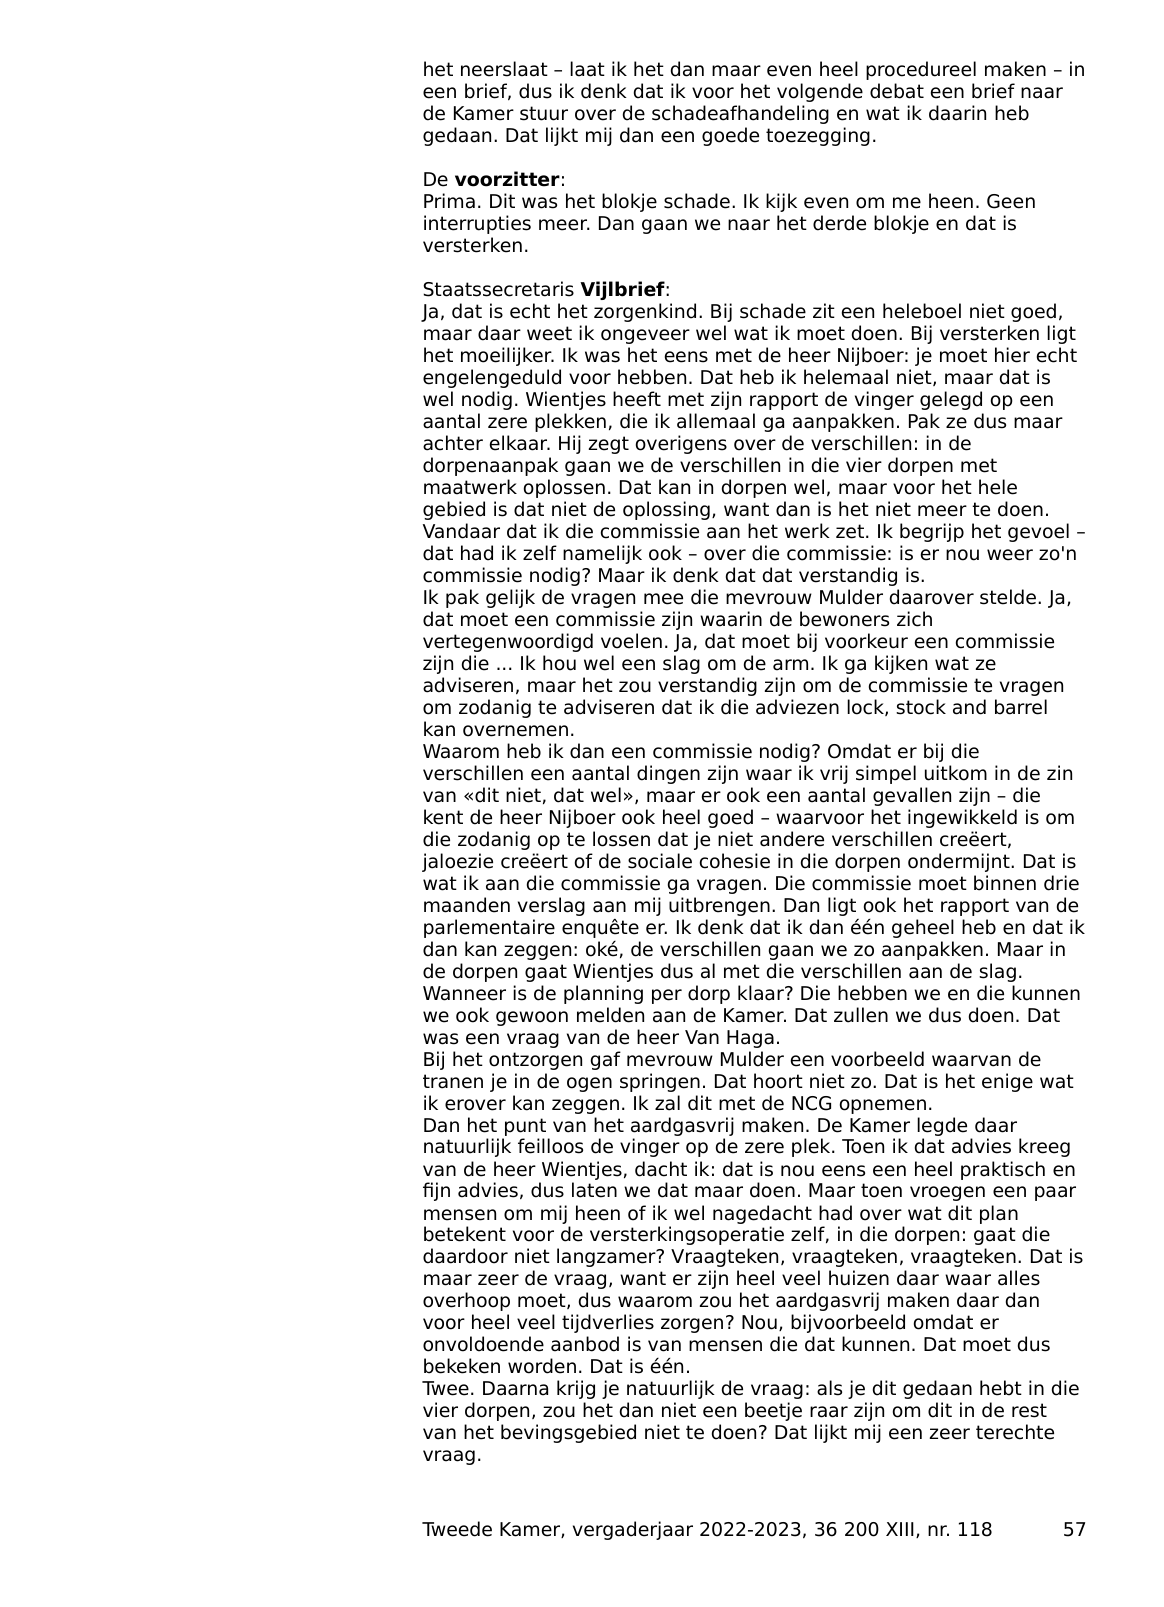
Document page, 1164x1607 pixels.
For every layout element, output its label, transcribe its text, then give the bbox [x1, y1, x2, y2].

text De voorzitter: [422, 169, 1087, 191]
text Prima. Dit was het blokje schade. Ik kijk even om me heen. Geen interrupties meer. Dan gaan we naar het derde blokje en dat is versterken. [422, 191, 1087, 257]
text Staatssecretaris Vijlbrief: [422, 279, 1087, 301]
text Wanneer is de planning per dorp klaar? Die hebben we en die kunnen we ook gewoon melden aan de Kamer. Dat zullen we dus doen. Dat was een vraag van de heer Van Haga. [422, 983, 1087, 1048]
text Ja, dat is echt het zorgenkind. Bij schade zit een heleboel niet goed, maar daar weet ik ongeveer wel wat ik moet doen. Bij versterken ligt het moeilijker. Ik was het eens met de heer Nijboer: je moet hier echt engelengeduld voor hebben. Dat heb ik helemaal niet, maar dat is wel nodig. Wientjes heeft met zijn rapport de vinger gelegd op een aantal zere plekken, die ik allemaal ga aanpakken. Pak ze dus maar achter elkaar. Hij zegt overigens over de verschillen: in de dorpenaanpak gaan we de verschillen in die vier dorpen met maatwerk oplossen. Dat kan in dorpen wel, maar voor het hele gebied is dat niet de oplossing, want dan is het niet meer te doen. Vandaar dat ik die commissie aan het werk zet. Ik begrijp het gevoel – dat had ik zelf namelijk ook – over die commissie: is er nou weer zo'n commissie nodig? Maar ik denk dat dat verstandig is. [422, 301, 1087, 587]
text Dan het punt van het aardgasvrij maken. De Kamer legde daar natuurlijk feilloos de vinger op de zere plek. Toen ik dat advies kreeg van de heer Wientjes, dacht ik: dat is nou eens een heel praktisch en fijn advies, dus laten we dat maar doen. Maar toen vroegen een paar mensen om mij heen of ik wel nagedacht had over wat dit plan betekent voor de versterkingsoperatie zelf, in die dorpen: gaat die daardoor niet langzamer? Vraagteken, vraagteken, vraagteken. Dat is maar zeer de vraag, want er zijn heel veel huizen daar waar alles overhoop moet, dus waarom zou het aardgasvrij maken daar dan voor heel veel tijdverlies zorgen? Nou, bijvoorbeeld omdat er onvoldoende aanbod is van mensen die dat kunnen. Dat moet dus bekeken worden. Dat is één. [422, 1114, 1087, 1378]
text Bij het ontzorgen gaf mevrouw Mulder een voorbeeld waarvan de tranen je in de ogen springen. Dat hoort niet zo. Dat is het enige wat ik erover kan zeggen. Ik zal dit met de NCG opnemen. [422, 1048, 1087, 1114]
text het neerslaat – laat ik het dan maar even heel procedureel maken – in een brief, dus ik denk dat ik voor het volgende debat een brief naar de Kamer stuur over de schadeafhandeling en wat ik daarin heb gedaan. Dat lijkt mij dan een goede toezegging. [422, 59, 1087, 147]
text Ik pak gelijk de vragen mee die mevrouw Mulder daarover stelde. Ja, dat moet een commissie zijn waarin de bewoners zich vertegenwoordigd voelen. Ja, dat moet bij voorkeur een commissie zijn die ... Ik hou wel een slag om de arm. Ik ga kijken wat ze adviseren, maar het zou verstandig zijn om de commissie te vragen om zodanig te adviseren dat ik die adviezen lock, stock and barrel kan overnemen. [422, 587, 1087, 741]
text Waarom heb ik dan een commissie nodig? Omdat er bij die verschillen een aantal dingen zijn waar ik vrij simpel uitkom in de zin van «dit niet, dat wel», maar er ook een aantal gevallen zijn – die kent de heer Nijboer ook heel goed – waarvoor het ingewikkeld is om die zodanig op te lossen dat je niet andere verschillen creëert, jaloezie creëert of de sociale cohesie in die dorpen ondermijnt. Dat is wat ik aan die commissie ga vragen. Die commissie moet binnen drie maanden verslag aan mij uitbrengen. Dan ligt ook het rapport van de parlementaire enquête er. Ik denk dat ik dan één geheel heb en dat ik dan kan zeggen: oké, de verschillen gaan we zo aanpakken. Maar in de dorpen gaat Wientjes dus al met die verschillen aan de slag. [422, 741, 1087, 983]
text Twee. Daarna krijg je natuurlijk de vraag: als je dit gedaan hebt in die vier dorpen, zou het dan niet een beetje raar zijn om dit in de rest van het bevingsgebied niet te doen? Dat lijkt mij een zeer terechte vraag. [422, 1378, 1087, 1466]
